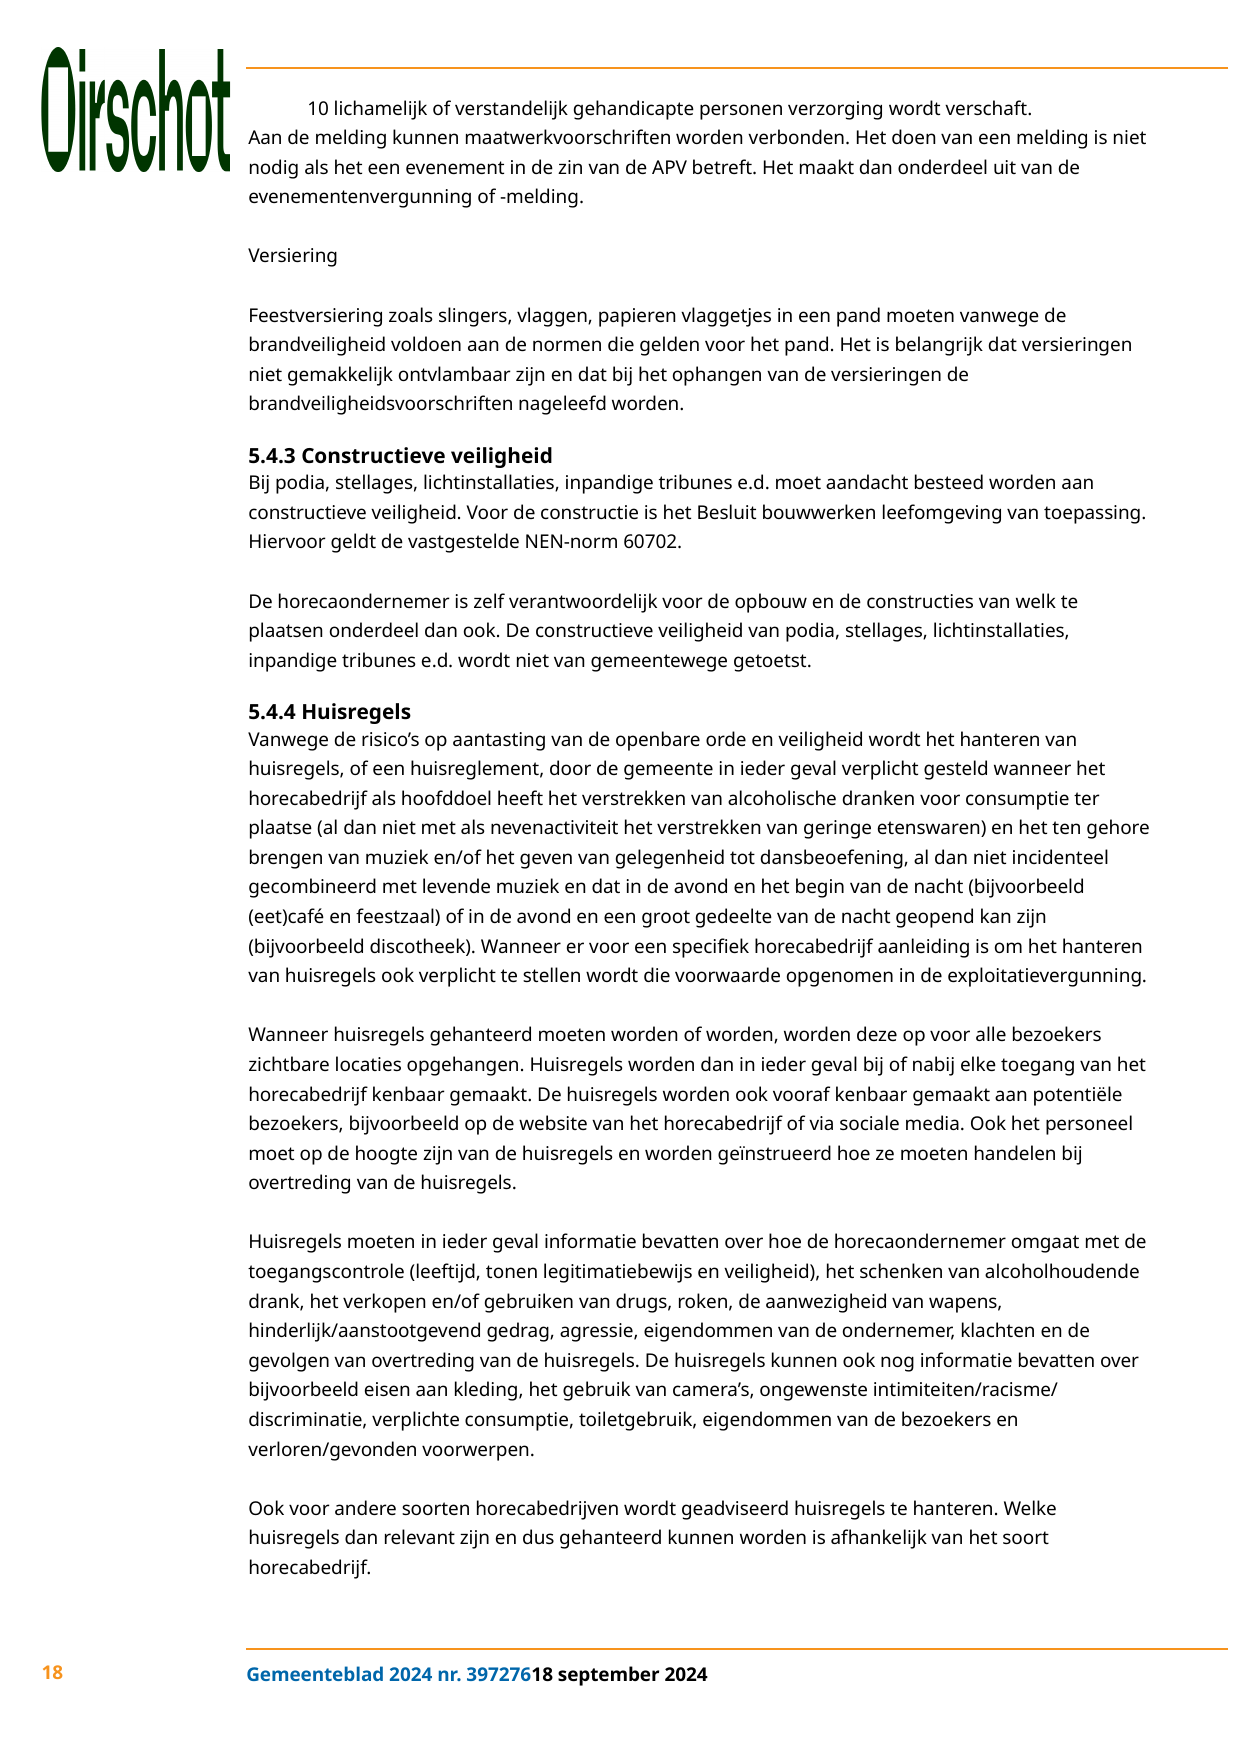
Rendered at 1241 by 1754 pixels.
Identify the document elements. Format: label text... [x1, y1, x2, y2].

text Vanwege de risico’s op aantasting van de openbare orde en veiligheid wordt het hanteren van huisregels, of een huisreglement, door de gemeente in ieder geval verplicht gesteld wanneer het horecabedrijf als hoofddoel heeft het verstrekken van alcoholische dranken voor consumptie ter plaatse (al dan niet met als nevenactiviteit het verstrekken van geringe etenswaren) en het ten gehore brengen van muziek en/of het geven van gelegenheid tot dansbeoefening, al dan niet incidenteel gecombineerd met levende muziek en dat in de avond en het begin van de nacht (bijvoorbeeld (eet)café en feestzaal) of in de avond en een groot gedeelte van de nacht geopend kan zijn (bijvoorbeeld discotheek). Wanneer er voor een specifiek horecabedrijf aanleiding is om het hanteren van huisregels ook verplicht te stellen wordt die voorwaarde opgenomen in de exploitatievergunning. [248, 726, 1152, 988]
text Aan de melding kunnen maatwerkvoorschriften worden verbonden. Het doen van een melding is niet nodig als het een evenement in de zin van de APV betreft. Het maakt dan onderdeel uit van de evenementenvergunning of -melding. [248, 124, 1152, 209]
text Ook voor andere soorten horecabedrijven wordt geadviseerd huisregels te hanteren. Welke huisregels dan relevant zijn en dus gehanteerd kunnen worden is afhankelijk van het soort horecabedrijf. [248, 1495, 1152, 1580]
text Huisregels moeten in ieder geval informatie bevatten over hoe de horecaondernemer omgaat met de toegangscontrole (leeftijd, tonen legitimatiebewijs en veiligheid), het schenken van alcoholhoudende drank, het verkopen en/of gebruiken van drugs, roken, de aanwezigheid van wapens, hinderlijk/aanstootgevend gedrag, agressie, eigendommen van de ondernemer, klachten en de gevolgen van overtreding van de huisregels. De huisregels kunnen ook nog informatie bevatten over bijvoorbeeld eisen aan kleding, het gebruik van camera’s, ongewenste intimiteiten/racisme/ discriminatie, verplichte consumptie, toiletgebruik, eigendommen van de bezoekers en verloren/gevonden voorwerpen. [248, 1229, 1152, 1462]
text 5.4.4 Huisregels [248, 697, 1152, 726]
text Bij podia, stellages, lichtinstallaties, inpandige tribunes e.d. moet aandacht besteed worden aan constructieve veiligheid. Voor de constructie is het Besluit bouwwerken leefomgeving van toepassing. Hiervoor geldt de vastgestelde NEN-norm 60702. [248, 469, 1152, 554]
text Versiering [248, 243, 1152, 268]
text 5.4.3 Constructieve veiligheid [248, 441, 1152, 469]
text Wanneer huisregels gehanteerd moeten worden of worden, worden deze op voor alle bezoekers zichtbare locaties opgehangen. Huisregels worden dan in ieder geval bij of nabij elke toegang van het horecabedrijf kenbaar gemaakt. De huisregels worden ook vooraf kenbaar gemaakt aan potentiële bezoekers, bijvoorbeeld op de website van het horecabedrijf of via sociale media. Ook het personeel moet op de hoogte zijn van de huisregels en worden geïnstrueerd hoe ze moeten handelen bij overtreding van de huisregels. [248, 1022, 1152, 1195]
text De horecaondernemer is zelf verantwoordelijk voor de opbouw en de constructies van welk te plaatsen onderdeel dan ook. De constructieve veiligheid van podia, stellages, lichtinstallaties, inpandige tribunes e.d. wordt niet van gemeentewege getoetst. [248, 588, 1152, 673]
text Feestversiering zoals slingers, vlaggen, papieren vlaggetjes in een pand moeten vanwege de brandveiligheid voldoen aan de normen die gelden voor het pand. Het is belangrijk dat versieringen niet gemakkelijk ontvlambaar zijn en dat bij het ophangen van de versieringen de brandveiligheidsvoorschriften nageleefd worden. [248, 302, 1152, 416]
list 10 lichamelijk of verstandelijk gehandicapte personen verzorging wordt verschaft. [248, 95, 1152, 121]
picture [41, 47, 231, 172]
